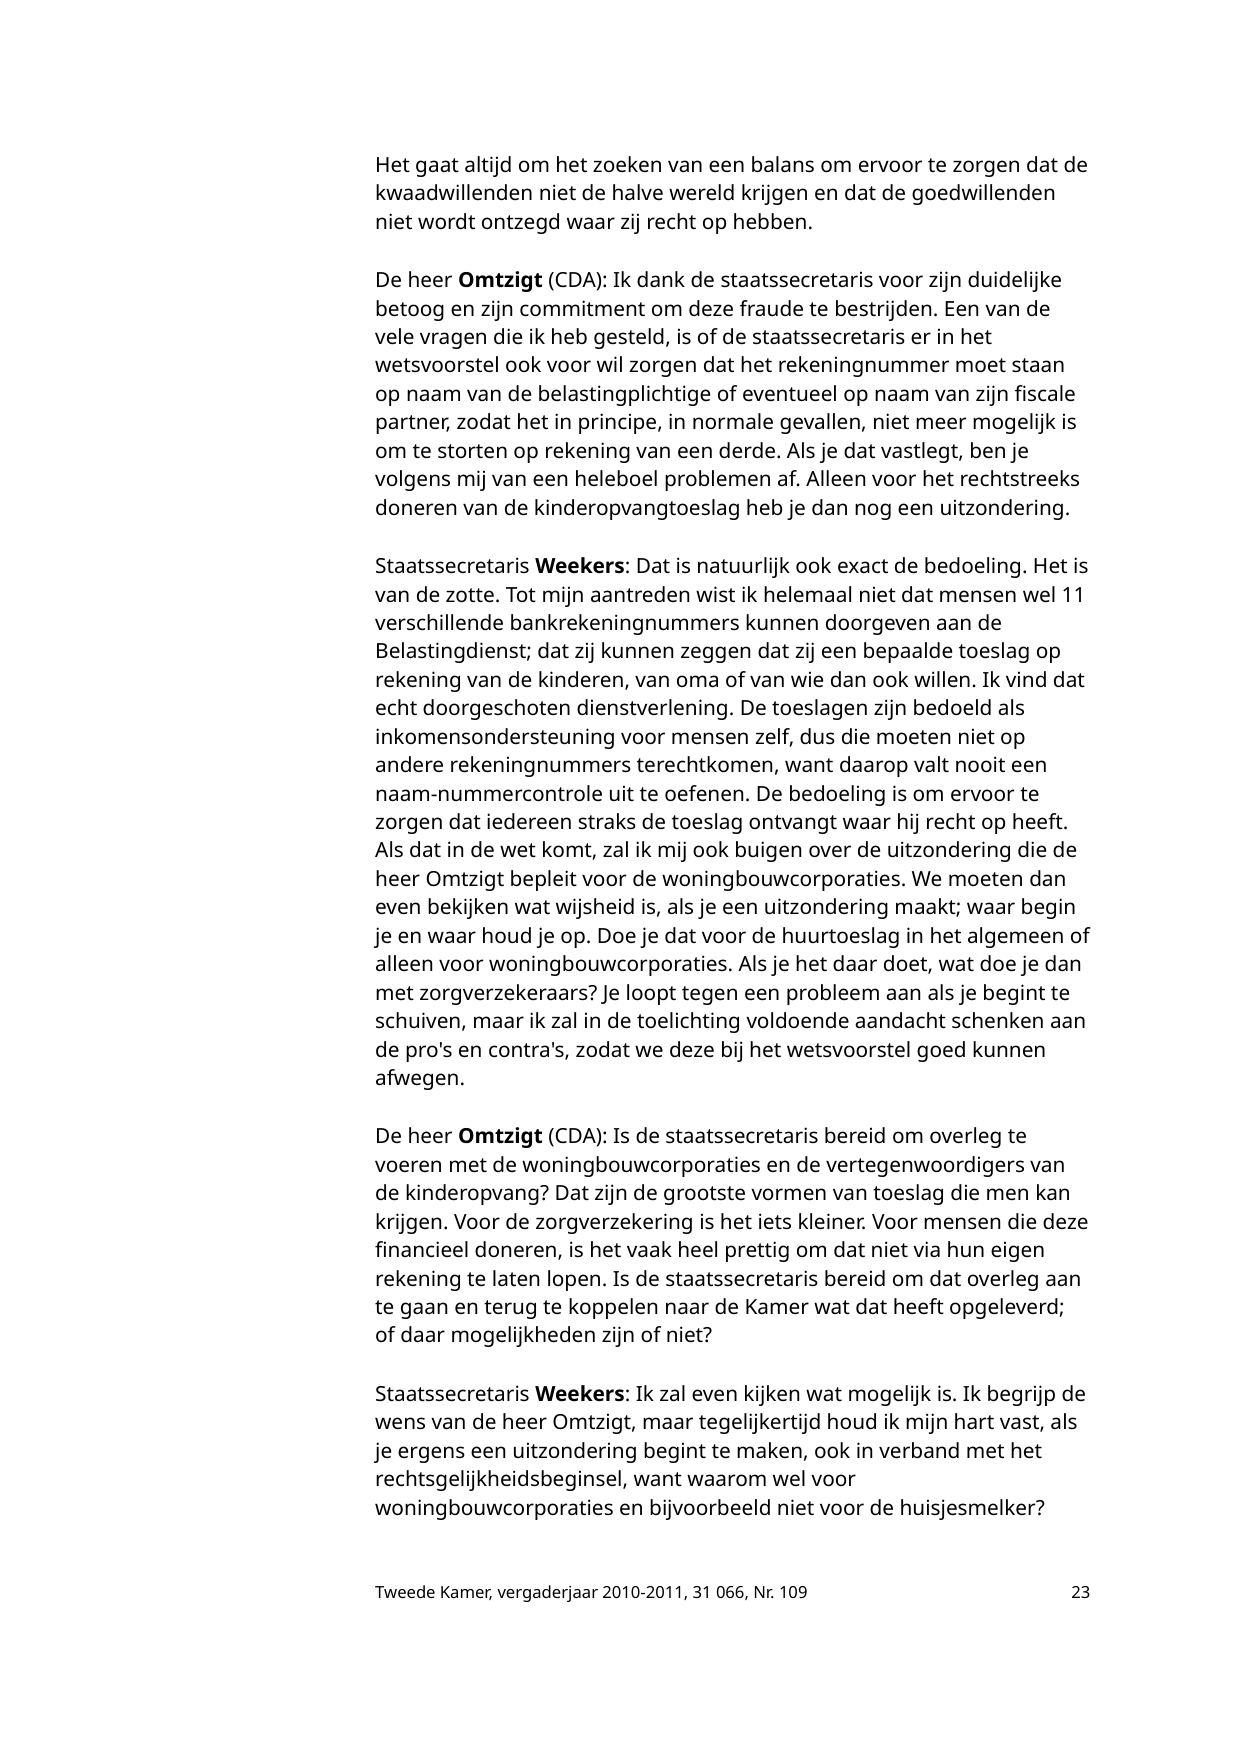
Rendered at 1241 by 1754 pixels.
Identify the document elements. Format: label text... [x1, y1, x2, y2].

text De heer Omtzigt (CDA): Is de staatssecretaris bereid om overleg te voeren met de woningbouwcorporaties en de vertegenwoordigers van de kinderopvang? Dat zijn de grootste vormen van toeslag die men kan krijgen. Voor de zorgverzekering is het iets kleiner. Voor mensen die deze financieel doneren, is het vaak heel prettig om dat niet via hun eigen rekening te laten lopen. Is de staatssecretaris bereid om dat overleg aan te gaan en terug te koppelen naar de Kamer wat dat heeft opgeleverd; of daar mogelijkheden zijn of niet? [375, 1122, 1090, 1349]
text De heer Omtzigt (CDA): Ik dank de staatssecretaris voor zijn duidelijke betoog en zijn commitment om deze fraude te bestrijden. Een van de vele vragen die ik heb gesteld, is of de staatssecretaris er in het wetsvoorstel ook voor wil zorgen dat het rekeningnummer moet staan op naam van de belastingplichtige of eventueel op naam van zijn fiscale partner, zodat het in principe, in normale gevallen, niet meer mogelijk is om te storten op rekening van een derde. Als je dat vastlegt, ben je volgens mij van een heleboel problemen af. Alleen voor het rechtstreeks doneren van de kinderopvangtoeslag heb je dan nog een uitzondering. [375, 265, 1090, 521]
text Staatssecretaris Weekers: Dat is natuurlijk ook exact de bedoeling. Het is van de zotte. Tot mijn aantreden wist ik helemaal niet dat mensen wel 11 verschillende bankrekeningnummers kunnen doorgeven aan de Belastingdienst; dat zij kunnen zeggen dat zij een bepaalde toeslag op rekening van de kinderen, van oma of van wie dan ook willen. Ik vind dat echt doorgeschoten dienstverlening. De toeslagen zijn bedoeld als inkomensondersteuning voor mensen zelf, dus die moeten niet op andere rekeningnummers terechtkomen, want daarop valt nooit een naam-nummercontrole uit te oefenen. De bedoeling is om ervoor te zorgen dat iedereen straks de toeslag ontvangt waar hij recht op heeft. Als dat in de wet komt, zal ik mij ook buigen over de uitzondering die de heer Omtzigt bepleit voor de woningbouwcorporaties. We moeten dan even bekijken wat wijsheid is, als je een uitzondering maakt; waar begin je en waar houd je op. Doe je dat voor de huurtoeslag in het algemeen of alleen voor woningbouwcorporaties. Als je het daar doet, wat doe je dan met zorgverzekeraars? Je loopt tegen een probleem aan als je begint te schuiven, maar ik zal in de toelichting voldoende aandacht schenken aan de pro's en contra's, zodat we deze bij het wetsvoorstel goed kunnen afwegen. [375, 551, 1090, 1092]
text Staatssecretaris Weekers: Ik zal even kijken wat mogelijk is. Ik begrijp de wens van de heer Omtzigt, maar tegelijkertijd houd ik mijn hart vast, als je ergens een uitzondering begint te maken, ook in verband met het rechtsgelijkheidsbeginsel, want waarom wel voor woningbouwcorporaties en bijvoorbeeld niet voor de huisjesmelker? [375, 1379, 1090, 1521]
text Het gaat altijd om het zoeken van een balans om ervoor te zorgen dat de kwaadwillenden niet de halve wereld krijgen en dat de goedwillenden niet wordt ontzegd waar zij recht op hebben. [375, 150, 1090, 235]
